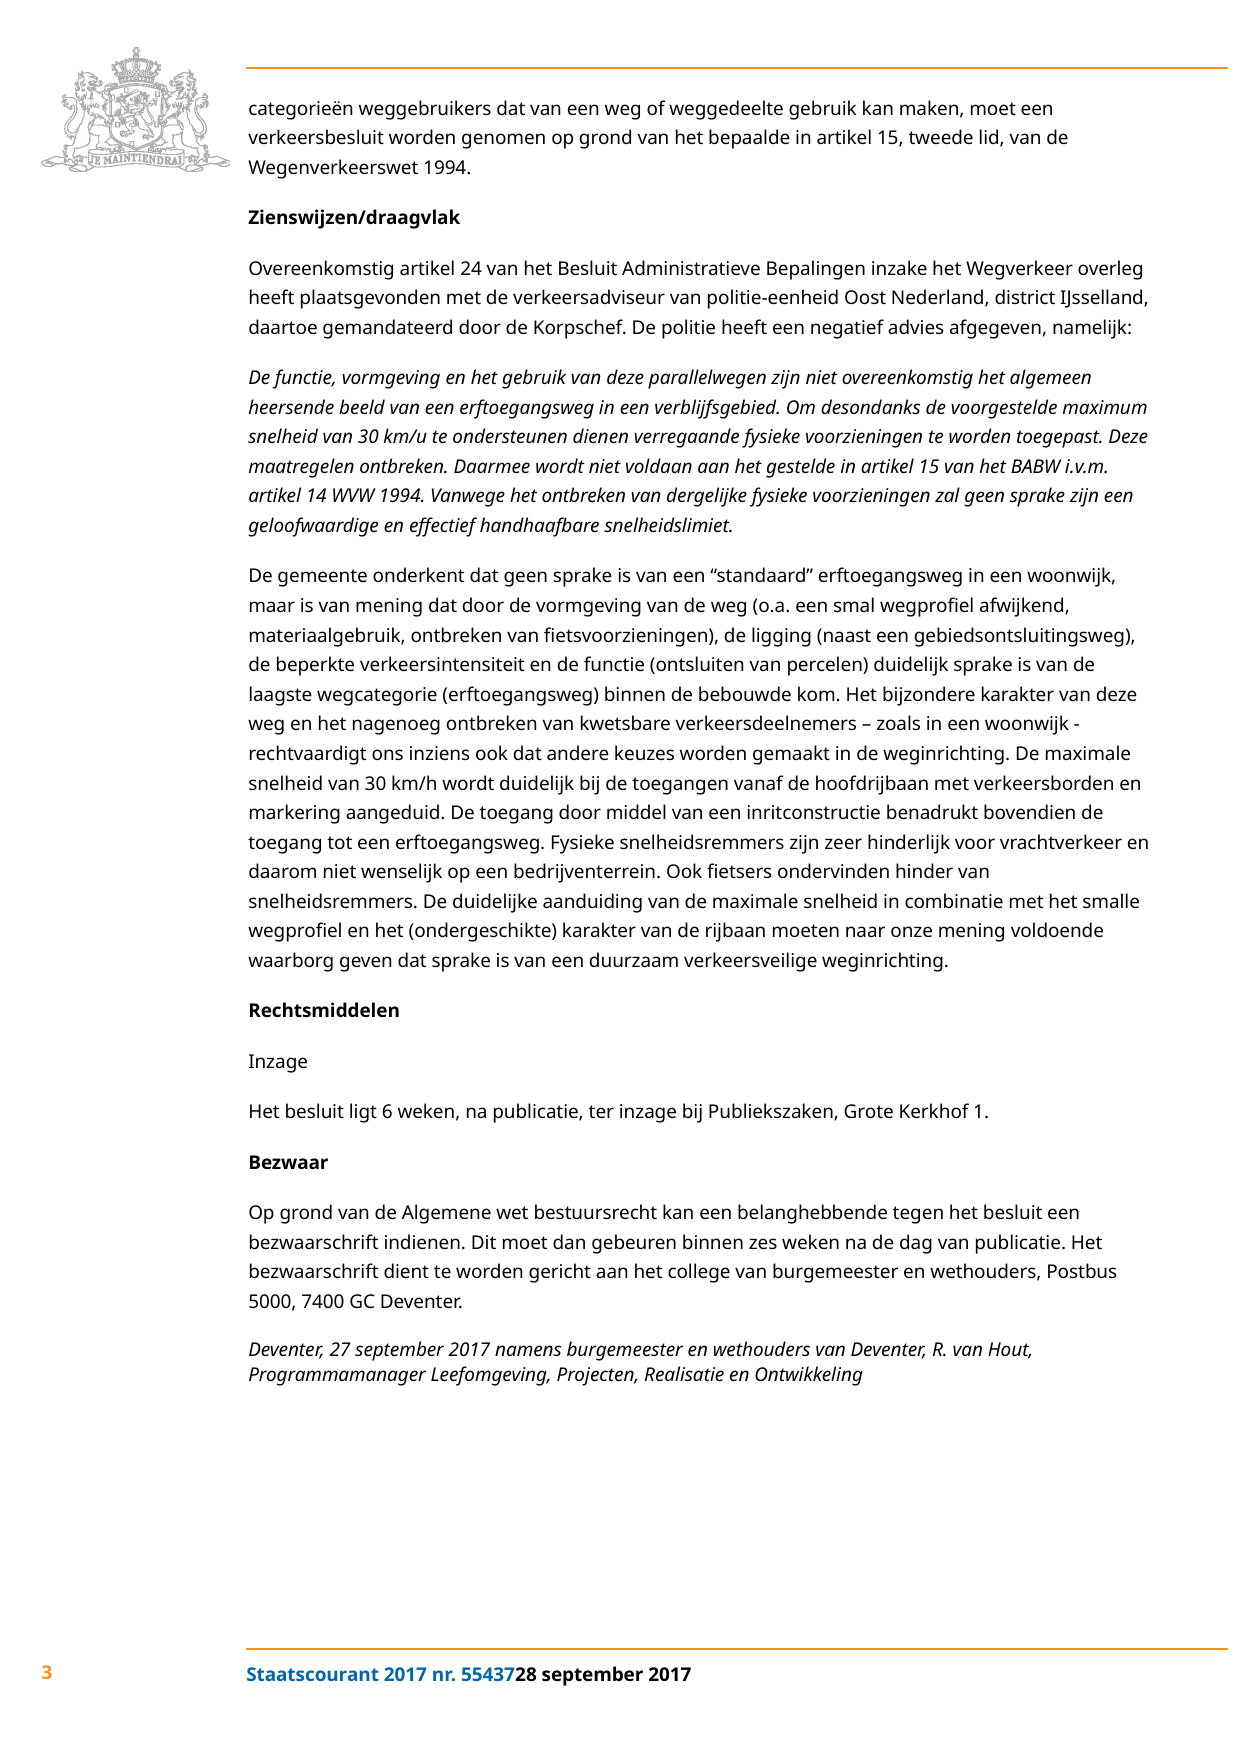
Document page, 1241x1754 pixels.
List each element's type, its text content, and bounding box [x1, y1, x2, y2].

text Bezwaar [248, 1149, 1152, 1175]
text categorieën weggebruikers dat van een weg of weggedeelte gebruik kan maken, moet een verkeersbesluit worden genomen op grond van het bepaalde in artikel 15, tweede lid, van de Wegenverkeerswet 1994. [248, 95, 1152, 180]
text De functie, vormgeving en het gebruik van deze parallelwegen zijn niet overeenkomstig het algemeen heersende beeld van een erftoegangsweg in een verblijfsgebied. Om desondanks de voorgestelde maximum snelheid van 30 km/u te ondersteunen dienen verregaande fysieke voorzieningen te worden toegepast. Deze maatregelen ontbreken. Daarmee wordt niet voldaan aan het gestelde in artikel 15 van het BABW i.v.m. artikel 14 WVW 1994. Vanwege het ontbreken van dergelijke fysieke voorzieningen zal geen sprake zijn een geloofwaardige en effectief handhaafbare snelheidslimiet. [248, 364, 1152, 538]
text Zienswijzen/draagvlak [248, 204, 1152, 230]
text Inzage [248, 1048, 1152, 1074]
text Op grond van de Algemene wet bestuursrecht kan een belanghebbende tegen het besluit een bezwaarschrift indienen. Dit moet dan gebeuren binnen zes weken na de dag van publicatie. Het bezwaarschrift dient te worden gericht aan het college van burgemeester en wethouders, Postbus 5000, 7400 GC Deventer. [248, 1199, 1152, 1314]
text Overeenkomstig artikel 24 van het Besluit Administratieve Bepalingen inzake het Wegverkeer overleg heeft plaatsgevonden met de verkeersadviseur van politie-eenheid Oost Nederland, district IJsselland, daartoe gemandateerd door de Korpschef. De politie heeft een negatief advies afgegeven, namelijk: [248, 255, 1152, 340]
text Deventer, 27 september 2017 namens burgemeester en wethouders van Deventer, R. van Hout, Programmamanager Leefomgeving, Projecten, Realisatie en Ontwikkeling [248, 1336, 1152, 1387]
text Het besluit ligt 6 weken, na publicatie, ter inzage bij Publiekszaken, Grote Kerkhof 1. [248, 1098, 1152, 1124]
text De gemeente onderkent dat geen sprake is van een “standaard” erftoegangsweg in een woonwijk, maar is van mening dat door de vormgeving van de weg (o.a. een smal wegprofiel afwijkend, materiaalgebruik, ontbreken van fietsvoorzieningen), de ligging (naast een gebiedsontsluitingsweg), de beperkte verkeersintensiteit en de functie (ontsluiten van percelen) duidelijk sprake is van de laagste wegcategorie (erftoegangsweg) binnen de bebouwde kom. Het bijzondere karakter van deze weg en het nagenoeg ontbreken van kwetsbare verkeersdeelnemers – zoals in een woonwijk - rechtvaardigt ons inziens ook dat andere keuzes worden gemaakt in de weginrichting. De maximale snelheid van 30 km/h wordt duidelijk bij de toegangen vanaf de hoofdrijbaan met verkeersborden en markering aangeduid. De toegang door middel van een inritconstructie benadrukt bovendien de toegang tot een erftoegangsweg. Fysieke snelheidsremmers zijn zeer hinderlijk voor vrachtverkeer en daarom niet wenselijk op een bedrijventerrein. Ook fietsers ondervinden hinder van snelheidsremmers. De duidelijke aanduiding van de maximale snelheid in combinatie met het smalle wegprofiel en het (ondergeschikte) karakter van de rijbaan moeten naar onze mening voldoende waarborg geven dat sprake is van een duurzaam verkeersveilige weginrichting. [248, 563, 1152, 973]
text Rechtsmiddelen [248, 998, 1152, 1023]
picture [41, 47, 231, 172]
